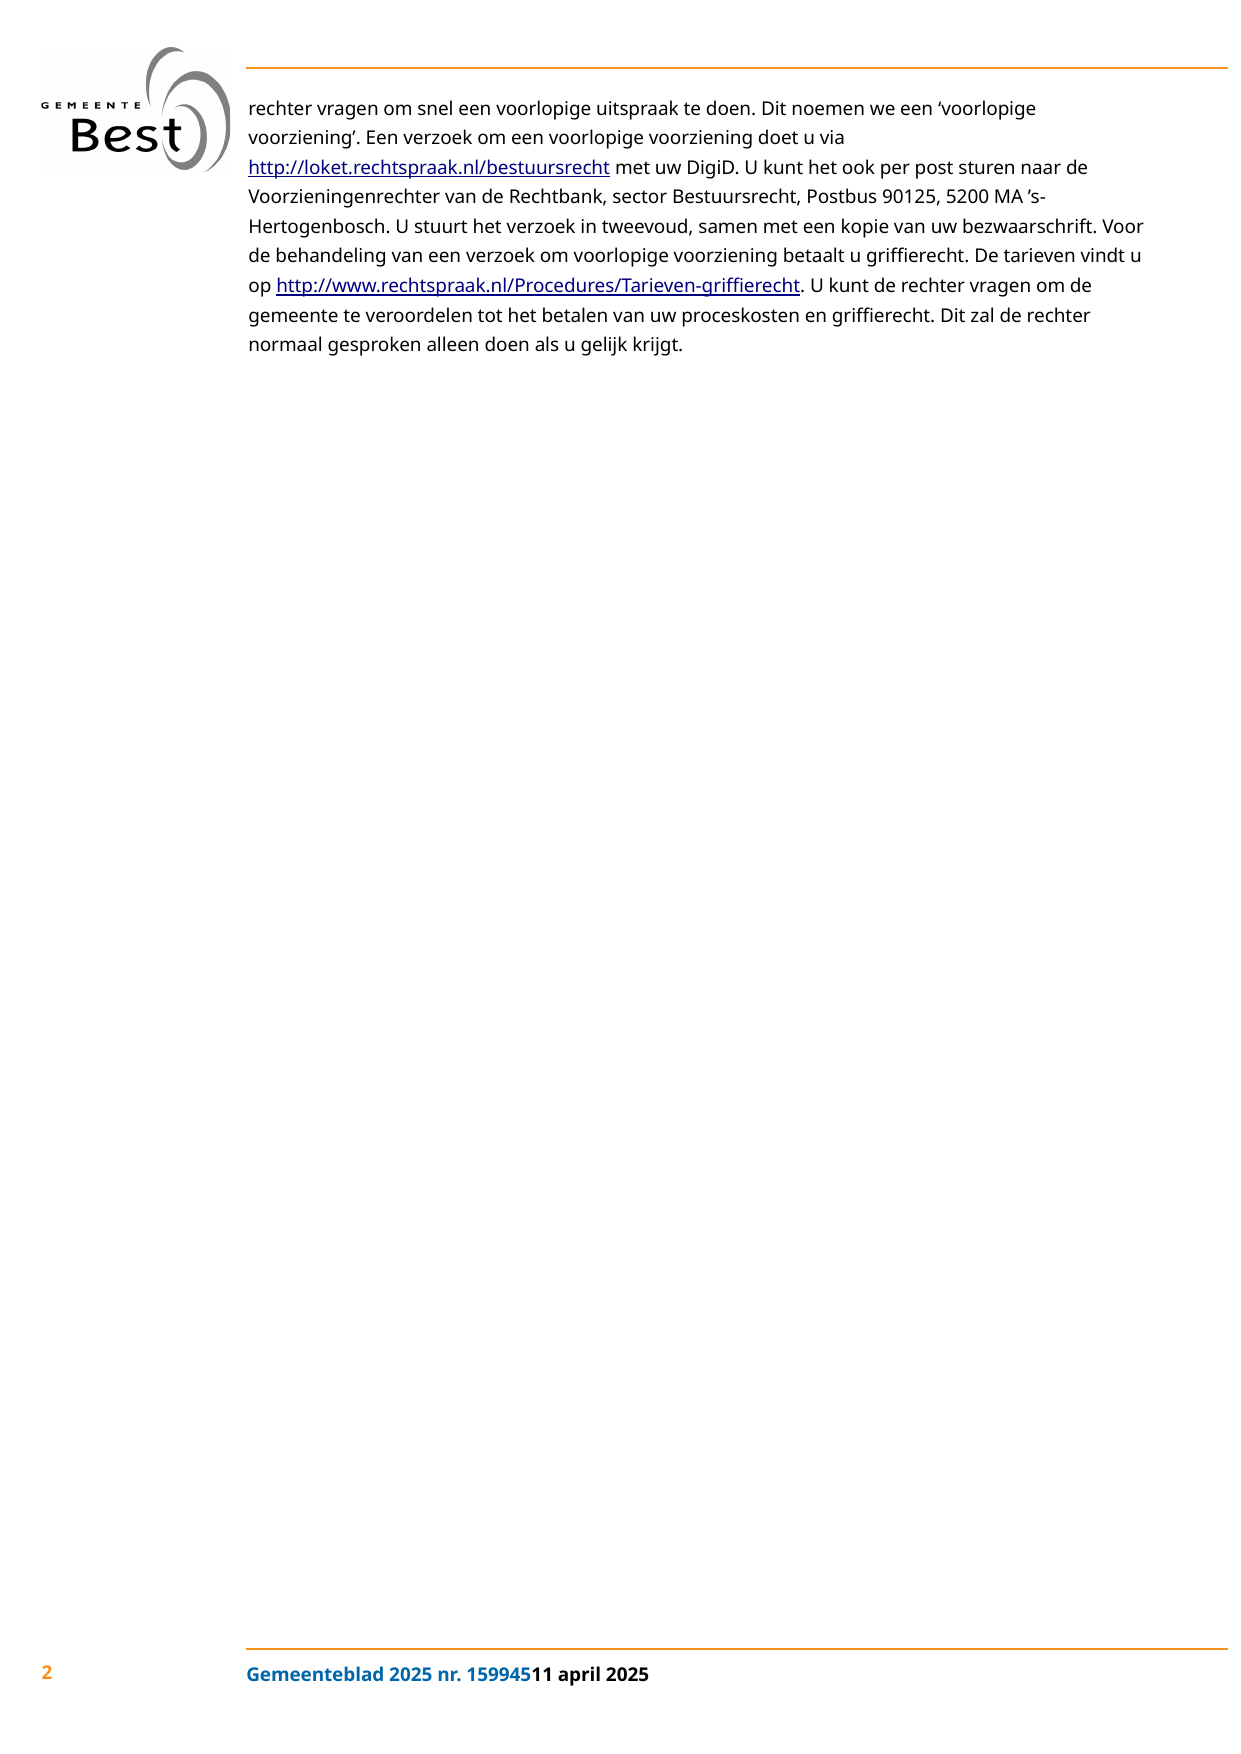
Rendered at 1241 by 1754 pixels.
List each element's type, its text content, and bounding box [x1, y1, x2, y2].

text rechter vragen om snel een voorlopige uitspraak te doen. Dit noemen we een ‘voorlopige voorziening’. Een verzoek om een voorlopige voorziening doet u via http://loket.rechtspraak.nl/bestuursrecht met uw DigiD. U kunt het ook per post sturen naar de Voorzieningenrechter van de Rechtbank, sector Bestuursrecht, Postbus 90125, 5200 MA ’s-Hertogenbosch. U stuurt het verzoek in tweevoud, samen met een kopie van uw bezwaarschrift. Voor de behandeling van een verzoek om voorlopige voorziening betaalt u griffierecht. De tarieven vindt u op http://www.rechtspraak.nl/Procedures/Tarieven-griffierecht. U kunt de rechter vragen om de gemeente te veroordelen tot het betalen van uw proceskosten en griffierecht. Dit zal de rechter normaal gesproken alleen doen als u gelijk krijgt. [248, 95, 1152, 357]
picture [41, 47, 231, 172]
